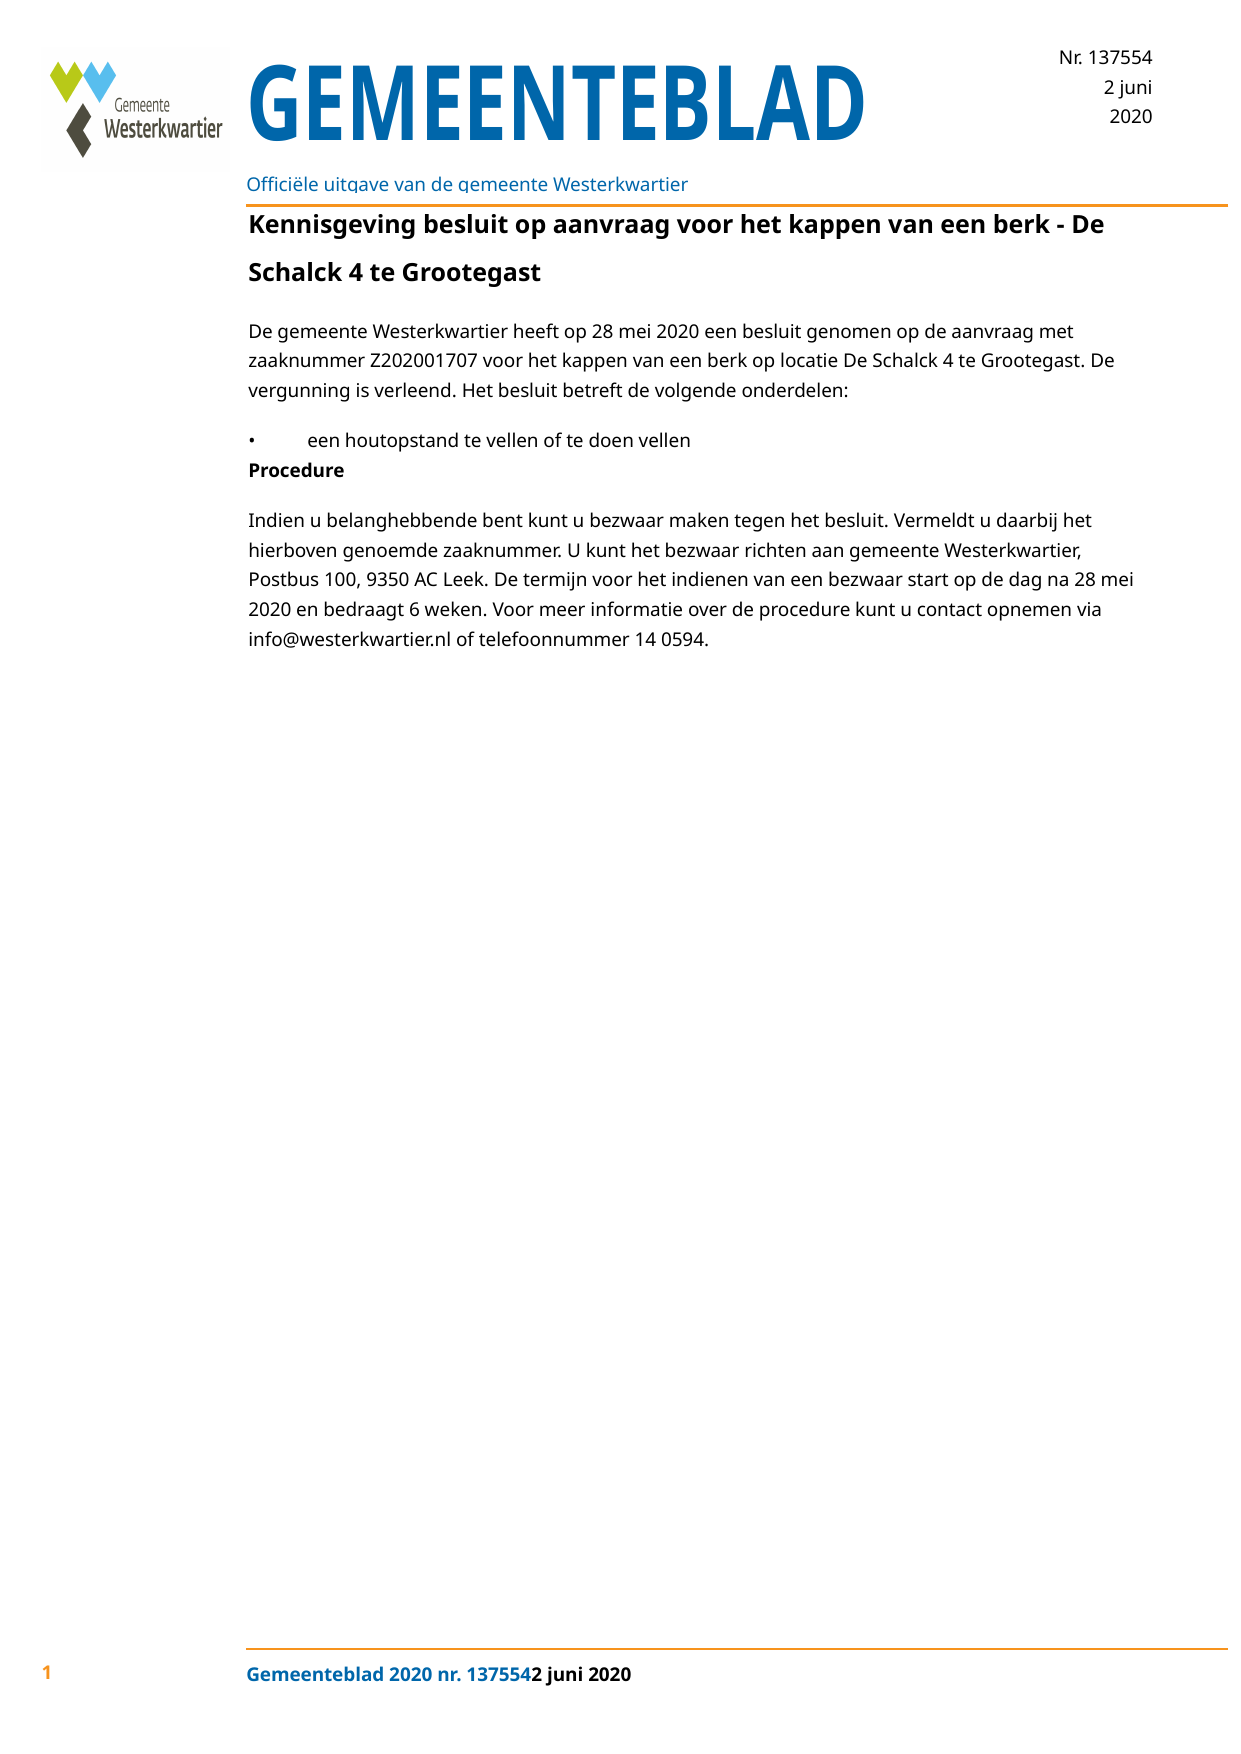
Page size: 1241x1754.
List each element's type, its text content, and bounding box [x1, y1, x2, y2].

text De gemeente Westerkwartier heeft op 28 mei 2020 een besluit genomen op de aanvraag met zaaknummer Z202001707 voor het kappen van een berk op locatie De Schalck 4 te Grootegast. De vergunning is verleend. Het besluit betreft de volgende onderdelen: [248, 318, 1152, 403]
text Kennisgeving besluit op aanvraag voor het kappen van een berk - De Schalck 4 te Grootegast [248, 207, 1152, 288]
list een houtopstand te vellen of te doen vellen [248, 427, 1152, 453]
picture [41, 47, 231, 172]
text Procedure [248, 457, 1152, 483]
text Indien u belanghebbende bent kunt u bezwaar maken tegen het besluit. Vermeldt u daarbij het hierboven genoemde zaaknummer. U kunt het bezwaar richten aan gemeente Westerkwartier, Postbus 100, 9350 AC Leek. De termijn voor het indienen van een bezwaar start op de dag na 28 mei 2020 en bedraagt 6 weken. Voor meer informatie over de procedure kunt u contact opnemen via info@westerkwartier.nl of telefoonnummer 14 0594. [248, 507, 1152, 652]
